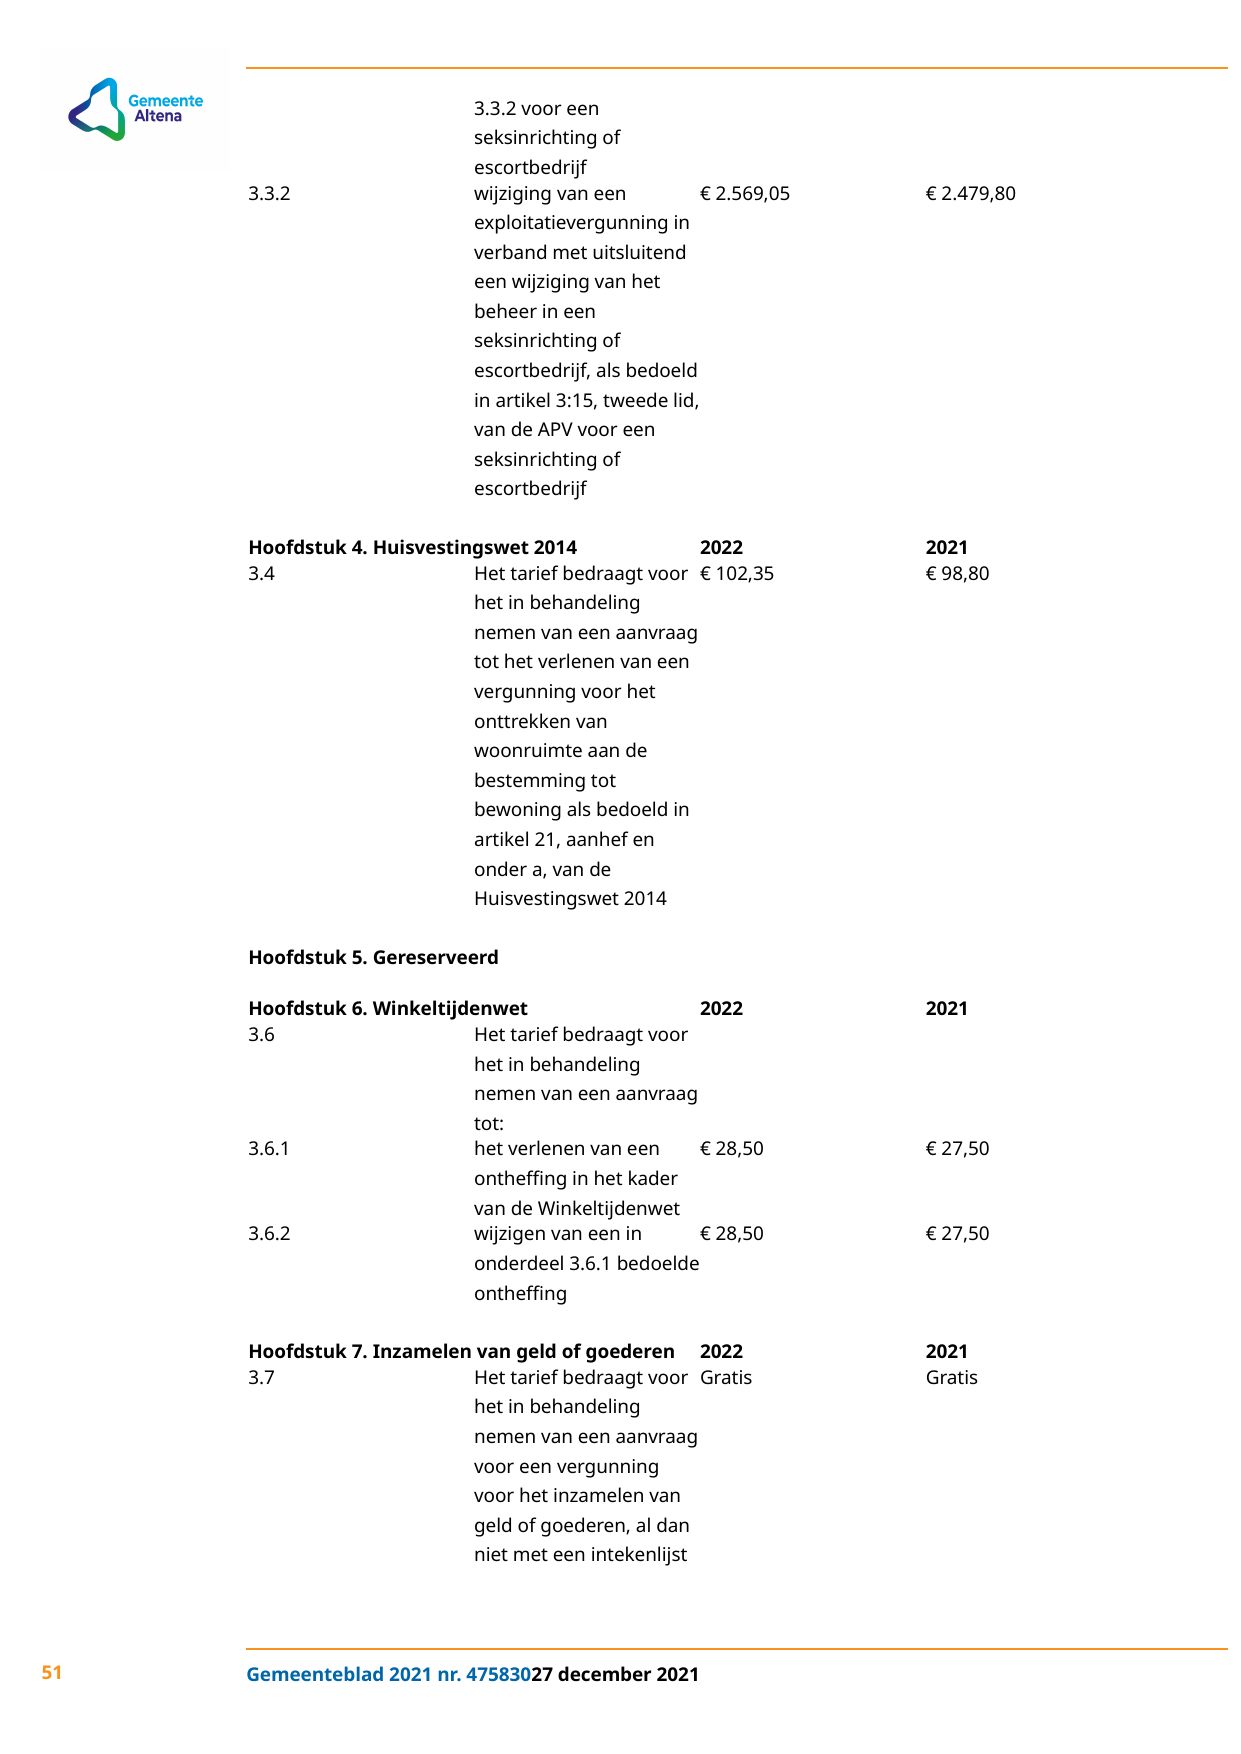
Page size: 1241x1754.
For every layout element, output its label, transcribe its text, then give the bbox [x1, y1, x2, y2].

table_cell € 28,50 [700, 1136, 926, 1221]
table_cell Hoofdstuk 6. Winkeltijdenwet [248, 995, 700, 1021]
table_cell 2021 [926, 995, 1152, 1021]
table_cell Gratis [700, 1364, 926, 1567]
table_cell € 102,35 [700, 560, 926, 911]
table_cell [474, 970, 700, 995]
table_cell het verlenen van een ontheffing in het kader van de Winkeltijdenwet [474, 1136, 700, 1221]
table_header [700, 944, 926, 970]
table_cell wijzigen van een in onderdeel 3.6.1 bedoelde ontheffing [474, 1221, 700, 1305]
table_header 2021 [926, 1338, 1152, 1364]
table_cell € 28,50 [700, 1221, 926, 1305]
table_header Hoofdstuk 5. Gereserveerd [248, 944, 700, 970]
table_cell [700, 95, 926, 180]
table_cell € 27,50 [926, 1136, 1152, 1221]
table_header 2021 [926, 534, 1152, 560]
table_cell Het tarief bedraagt voor het in behandeling nemen van een aanvraag tot: [474, 1021, 700, 1136]
table_cell Gratis [926, 1364, 1152, 1567]
table_cell [926, 970, 1152, 995]
table_cell 3.4 [248, 560, 474, 911]
table_header 2022 [700, 534, 926, 560]
table_cell [700, 1021, 926, 1136]
table_header Hoofdstuk 4. Huisvestingswet 2014 [248, 534, 700, 560]
table_cell [248, 95, 474, 180]
table_cell 3.6.2 [248, 1221, 474, 1305]
table_cell Het tarief bedraagt voor het in behandeling nemen van een aanvraag voor een vergunning voor het inzamelen van geld of goederen, al dan niet met een intekenlijst [474, 1364, 700, 1567]
table_cell 3.6 [248, 1021, 474, 1136]
table_cell € 27,50 [926, 1221, 1152, 1305]
table_cell [248, 970, 474, 995]
picture [41, 47, 231, 172]
table_cell 3.3.2 voor een seksinrichting of escortbedrijf [474, 95, 700, 180]
table_cell € 2.569,05 [700, 180, 926, 501]
table_header Hoofdstuk 7. Inzamelen van geld of goederen [248, 1338, 700, 1364]
table_cell € 98,80 [926, 560, 1152, 911]
table_header [926, 944, 1152, 970]
table_cell 3.3.2 [248, 180, 474, 501]
table_cell wijziging van een exploitatievergunning in verband met uitsluitend een wijziging van het beheer in een seksinrichting of escortbedrijf, als bedoeld in artikel 3:15, tweede lid, van de APV voor een seksinrichting of escortbedrijf [474, 180, 700, 501]
table_cell [926, 95, 1152, 180]
table_cell [700, 970, 926, 995]
table_cell 3.7 [248, 1364, 474, 1567]
table_cell Het tarief bedraagt voor het in behandeling nemen van een aanvraag tot het verlenen van een vergunning voor het onttrekken van woonruimte aan de bestemming tot bewoning als bedoeld in artikel 21, aanhef en onder a, van de Huisvestingswet 2014 [474, 560, 700, 911]
table_cell [926, 1021, 1152, 1136]
table_cell 3.6.1 [248, 1136, 474, 1221]
table_cell € 2.479,80 [926, 180, 1152, 501]
table_cell 2022 [700, 995, 926, 1021]
table_header 2022 [700, 1338, 926, 1364]
